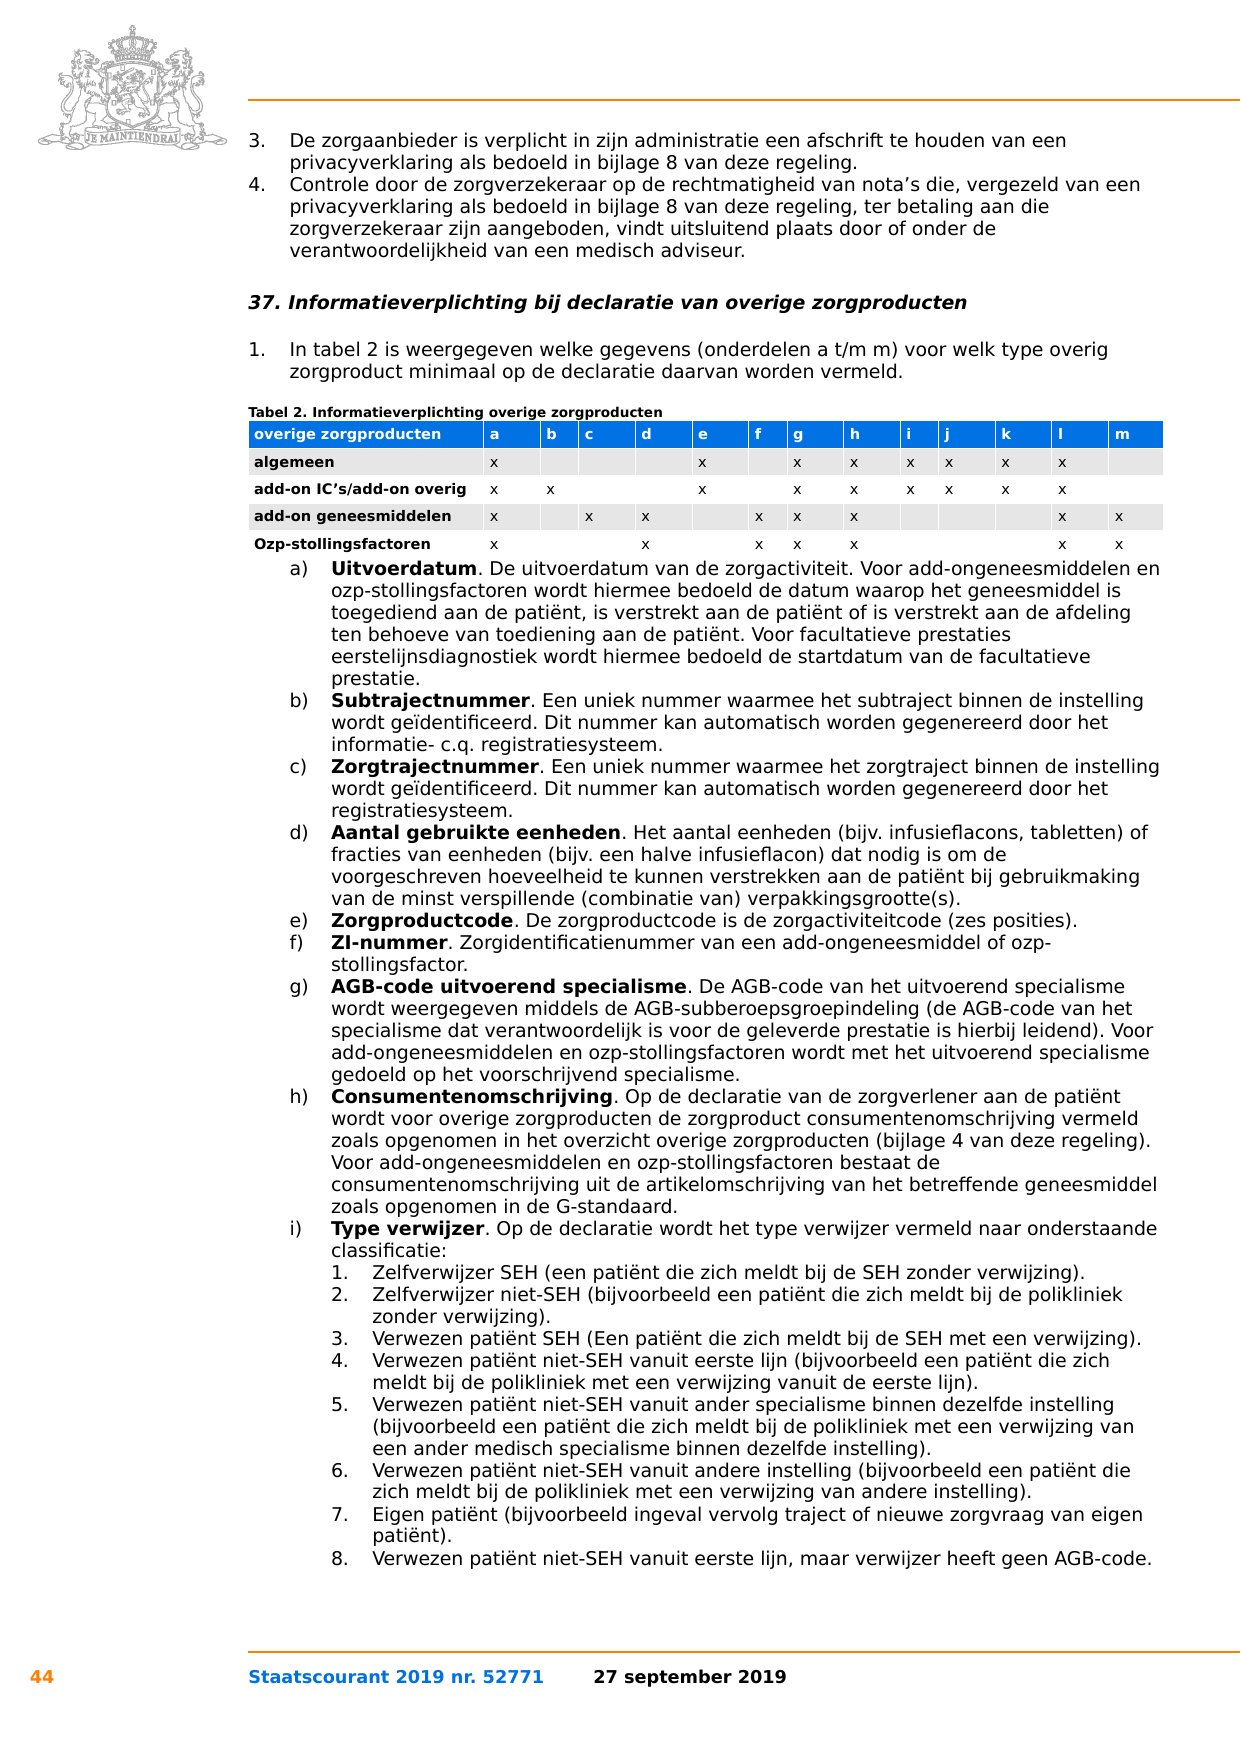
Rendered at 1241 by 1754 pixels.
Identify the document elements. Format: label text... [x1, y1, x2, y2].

table_cell x [939, 449, 995, 475]
table_cell x [693, 476, 748, 502]
table_cell x [788, 476, 843, 502]
text 8. Verwezen patiënt niet-SEH vanuit eerste lijn, maar verwijzer heeft geen AGB-code. [331, 1547, 1163, 1569]
table_cell x [749, 531, 787, 557]
table_cell x [636, 531, 692, 557]
text 4. Controle door de zorgverzekeraar op de rechtmatigheid van nota’s die, vergezeld van een privacyverklaring als bedoeld in bijlage 8 van deze regeling, ter betaling aan die zorgverzekeraar zijn aangeboden, vindt uitsluitend plaats door of onder de verantwoordelijkheid van een medisch adviseur. [248, 174, 1163, 262]
table_cell add-on IC’s/add-on overig [249, 476, 483, 502]
picture [38, 25, 227, 150]
text d) Aantal gebruikte eenheden. Het aantal eenheden (bijv. infusieflacons, tabletten) of fracties van eenheden (bijv. een halve infusieflacon) dat nodig is om de voorgeschreven hoeveelheid te kunnen verstrekken aan de patiënt bij gebruikmaking van de minst verspillende (combinatie van) verpakkingsgrootte(s). [289, 822, 1163, 910]
table_cell overige zorgproducten [249, 421, 483, 448]
table_cell algemeen [249, 449, 483, 475]
table_cell [1109, 449, 1163, 475]
text 4. Verwezen patiënt niet-SEH vanuit eerste lijn (bijvoorbeeld een patiënt die zich meldt bij de polikliniek met een verwijzing vanuit de eerste lijn). [331, 1349, 1163, 1393]
table_cell [693, 531, 748, 557]
table_cell [693, 504, 748, 530]
table_cell x [1109, 504, 1163, 530]
table_header Tabel 2. Informatieverplichting overige zorgproducten [248, 405, 1163, 420]
table_cell c [579, 421, 635, 448]
table_cell [1109, 476, 1163, 502]
table_cell x [1052, 531, 1108, 557]
table_cell l [1052, 421, 1108, 448]
text a) Uitvoerdatum. De uitvoerdatum van de zorgactiviteit. Voor add-ongeneesmiddelen en ozp-stollingsfactoren wordt hiermee bedoeld de datum waarop het geneesmiddel is toegediend aan de patiënt, is verstrekt aan de patiënt of is verstrekt aan de afdeling ten behoeve van toediening aan de patiënt. Voor facultatieve prestaties eerstelijnsdiagnostiek wordt hiermee bedoeld de startdatum van de facultatieve prestatie. [289, 558, 1163, 690]
text i) Type verwijzer. Op de declaratie wordt het type verwijzer vermeld naar onderstaande classificatie: [289, 1218, 1163, 1262]
table_cell f [749, 421, 787, 448]
table_cell h [844, 421, 900, 448]
table_cell x [1052, 476, 1108, 502]
table_cell [579, 531, 635, 557]
table_cell x [484, 449, 540, 475]
text g) AGB-code uitvoerend specialisme. De AGB-code van het uitvoerend specialisme wordt weergegeven middels de AGB-subberoepsgroepindeling (de AGB-code van het specialisme dat verantwoordelijk is voor de geleverde prestatie is hierbij leidend). Voor add-ongeneesmiddelen en ozp-stollingsfactoren wordt met het uitvoerend specialisme gedoeld op het voorschrijvend specialisme. [289, 976, 1163, 1086]
text b) Subtrajectnummer. Een uniek nummer waarmee het subtraject binnen de instelling wordt geïdentificeerd. Dit nummer kan automatisch worden gegenereerd door het informatie- c.q. registratiesysteem. [289, 690, 1163, 756]
text 1. Zelfverwijzer SEH (een patiënt die zich meldt bij de SEH zonder verwijzing). [331, 1262, 1163, 1284]
table_cell x [901, 449, 938, 475]
text h) Consumentenomschrijving. Op de declaratie van de zorgverlener aan de patiënt wordt voor overige zorgproducten de zorgproduct consumentenomschrijving vermeld zoals opgenomen in het overzicht overige zorgproducten (bijlage 4 van deze regeling). Voor add-ongeneesmiddelen en ozp-stollingsfactoren bestaat de consumentenomschrijving uit de artikelomschrijving van het betreffende geneesmiddel zoals opgenomen in de G-standaard. [289, 1086, 1163, 1218]
table_cell [541, 449, 578, 475]
table_cell d [636, 421, 692, 448]
table_cell x [484, 531, 540, 557]
table_cell x [788, 504, 843, 530]
table_cell [996, 531, 1051, 557]
table_cell [541, 504, 578, 530]
text c) Zorgtrajectnummer. Een uniek nummer waarmee het zorgtraject binnen de instelling wordt geïdentificeerd. Dit nummer kan automatisch worden gegenereerd door het registratiesysteem. [289, 756, 1163, 822]
table_cell [749, 476, 787, 502]
table_cell [901, 531, 938, 557]
table_cell x [844, 504, 900, 530]
table_cell x [749, 504, 787, 530]
text 1. In tabel 2 is weergegeven welke gegevens (onderdelen a t/m m) voor welk type overig zorgproduct minimaal op de declaratie daarvan worden vermeld. [248, 339, 1163, 383]
text 5. Verwezen patiënt niet-SEH vanuit ander specialisme binnen dezelfde instelling (bijvoorbeeld een patiënt die zich meldt bij de polikliniek met een verwijzing van een ander medisch specialisme binnen dezelfde instelling). [331, 1393, 1163, 1459]
table_cell [636, 449, 692, 475]
table_cell [749, 449, 787, 475]
table_cell x [788, 531, 843, 557]
table_cell x [484, 476, 540, 502]
table_cell x [996, 476, 1051, 502]
text f) ZI-nummer. Zorgidentificatienummer van een add-ongeneesmiddel of ozp-stollingsfactor. [289, 932, 1163, 976]
table_cell [541, 531, 578, 557]
table_cell i [901, 421, 938, 448]
table_cell x [1052, 504, 1108, 530]
table_cell [939, 531, 995, 557]
table_cell e [693, 421, 748, 448]
text 2. Zelfverwijzer niet-SEH (bijvoorbeeld een patiënt die zich meldt bij de polikliniek zonder verwijzing). [331, 1284, 1163, 1328]
table_cell [579, 476, 635, 502]
table_cell [901, 504, 938, 530]
table_cell j [939, 421, 995, 448]
table_cell x [788, 449, 843, 475]
table_cell k [996, 421, 1051, 448]
table_cell x [1052, 449, 1108, 475]
table_cell [579, 449, 635, 475]
table_cell x [579, 504, 635, 530]
table_cell g [788, 421, 843, 448]
text e) Zorgproductcode. De zorgproductcode is de zorgactiviteitcode (zes posities). [289, 910, 1163, 932]
table_cell [996, 504, 1051, 530]
table_cell add-on geneesmiddelen [249, 504, 483, 530]
table_cell Ozp-stollingsfactoren [249, 531, 483, 557]
table_cell b [541, 421, 578, 448]
text 7. Eigen patiënt (bijvoorbeeld ingeval vervolg traject of nieuwe zorgvraag van eigen patiënt). [331, 1503, 1163, 1547]
table_cell x [693, 449, 748, 475]
table_cell x [541, 476, 578, 502]
table_cell x [1109, 531, 1163, 557]
table_cell [636, 476, 692, 502]
table_cell [939, 504, 995, 530]
table_cell x [636, 504, 692, 530]
table_cell m [1109, 421, 1163, 448]
text 6. Verwezen patiënt niet-SEH vanuit andere instelling (bijvoorbeeld een patiënt die zich meldt bij de polikliniek met een verwijzing van andere instelling). [331, 1459, 1163, 1503]
table_cell x [844, 449, 900, 475]
subtitle 37. Informatieverplichting bij declaratie van overige zorgproducten [248, 292, 1163, 314]
table_cell x [901, 476, 938, 502]
table_cell x [844, 531, 900, 557]
table_cell x [996, 449, 1051, 475]
table_cell a [484, 421, 540, 448]
text 3. Verwezen patiënt SEH (Een patiënt die zich meldt bij de SEH met een verwijzing). [331, 1328, 1163, 1349]
table_cell x [484, 504, 540, 530]
text 3. De zorgaanbieder is verplicht in zijn administratie een afschrift te houden van een privacyverklaring als bedoeld in bijlage 8 van deze regeling. [248, 130, 1163, 174]
table_cell x [939, 476, 995, 502]
table_cell x [844, 476, 900, 502]
